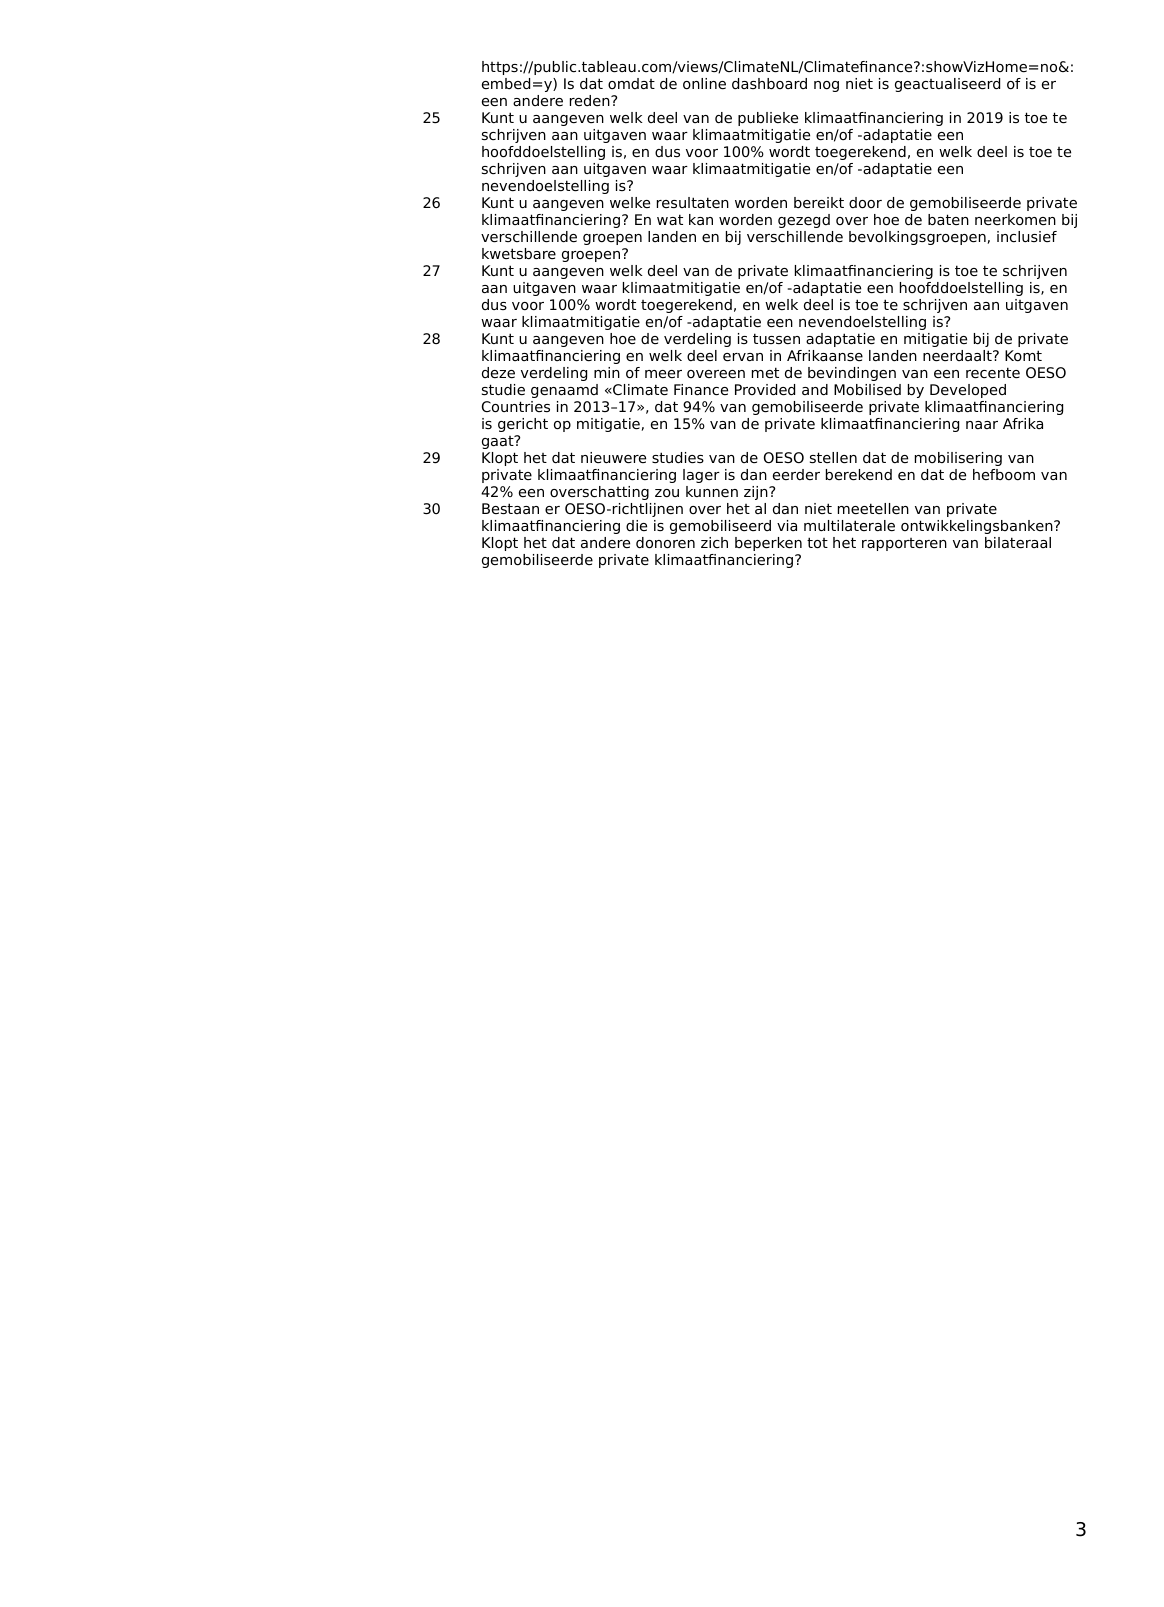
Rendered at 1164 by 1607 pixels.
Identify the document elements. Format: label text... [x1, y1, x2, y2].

table_cell 25 [422, 110, 475, 195]
table_cell 30 [422, 501, 475, 568]
table_cell 28 [422, 331, 475, 449]
table_cell [422, 59, 475, 110]
table_cell 26 [422, 195, 475, 263]
table_cell Kunt u aangeven welk deel van de private klimaatfinanciering is toe te schrijven aan uitgaven waar klimaatmitigatie en/of -adaptatie een hoofddoelstelling is, en dus voor 100% wordt toegerekend, en welk deel is toe te schrijven aan uitgaven waar klimaatmitigatie en/of -adaptatie een nevendoelstelling is? [475, 263, 1087, 331]
table_cell Kunt u aangeven welke resultaten worden bereikt door de gemobiliseerde private klimaatfinanciering? En wat kan worden gezegd over hoe de baten neerkomen bij verschillende groepen landen en bij verschillende bevolkingsgroepen, inclusief kwetsbare groepen? [475, 195, 1087, 263]
table_cell https://public.tableau.com/views/ClimateNL/Climatefinance?:showVizHome=no&:embed=y) Is dat omdat de online dashboard nog niet is geactualiseerd of is er een andere reden? [475, 59, 1087, 110]
table_cell Bestaan er OESO-richtlijnen over het al dan niet meetellen van private klimaatfinanciering die is gemobiliseerd via multilaterale ontwikkelingsbanken? Klopt het dat andere donoren zich beperken tot het rapporteren van bilateraal gemobiliseerde private klimaatfinanciering? [475, 501, 1087, 568]
table_cell Klopt het dat nieuwere studies van de OESO stellen dat de mobilisering van private klimaatfinanciering lager is dan eerder berekend en dat de hefboom van 42% een overschatting zou kunnen zijn? [475, 450, 1087, 501]
table_cell Kunt u aangeven welk deel van de publieke klimaatfinanciering in 2019 is toe te schrijven aan uitgaven waar klimaatmitigatie en/of -adaptatie een hoofddoelstelling is, en dus voor 100% wordt toegerekend, en welk deel is toe te schrijven aan uitgaven waar klimaatmitigatie en/of -adaptatie een nevendoelstelling is? [475, 110, 1087, 195]
table_cell 27 [422, 263, 475, 331]
table_cell Kunt u aangeven hoe de verdeling is tussen adaptatie en mitigatie bij de private klimaatfinanciering en welk deel ervan in Afrikaanse landen neerdaalt? Komt deze verdeling min of meer overeen met de bevindingen van een recente OESO studie genaamd «Climate Finance Provided and Mobilised by Developed Countries in 2013–17», dat 94% van gemobiliseerde private klimaatfinanciering is gericht op mitigatie, en 15% van de private klimaatfinanciering naar Afrika gaat? [475, 331, 1087, 449]
table_cell 29 [422, 450, 475, 501]
